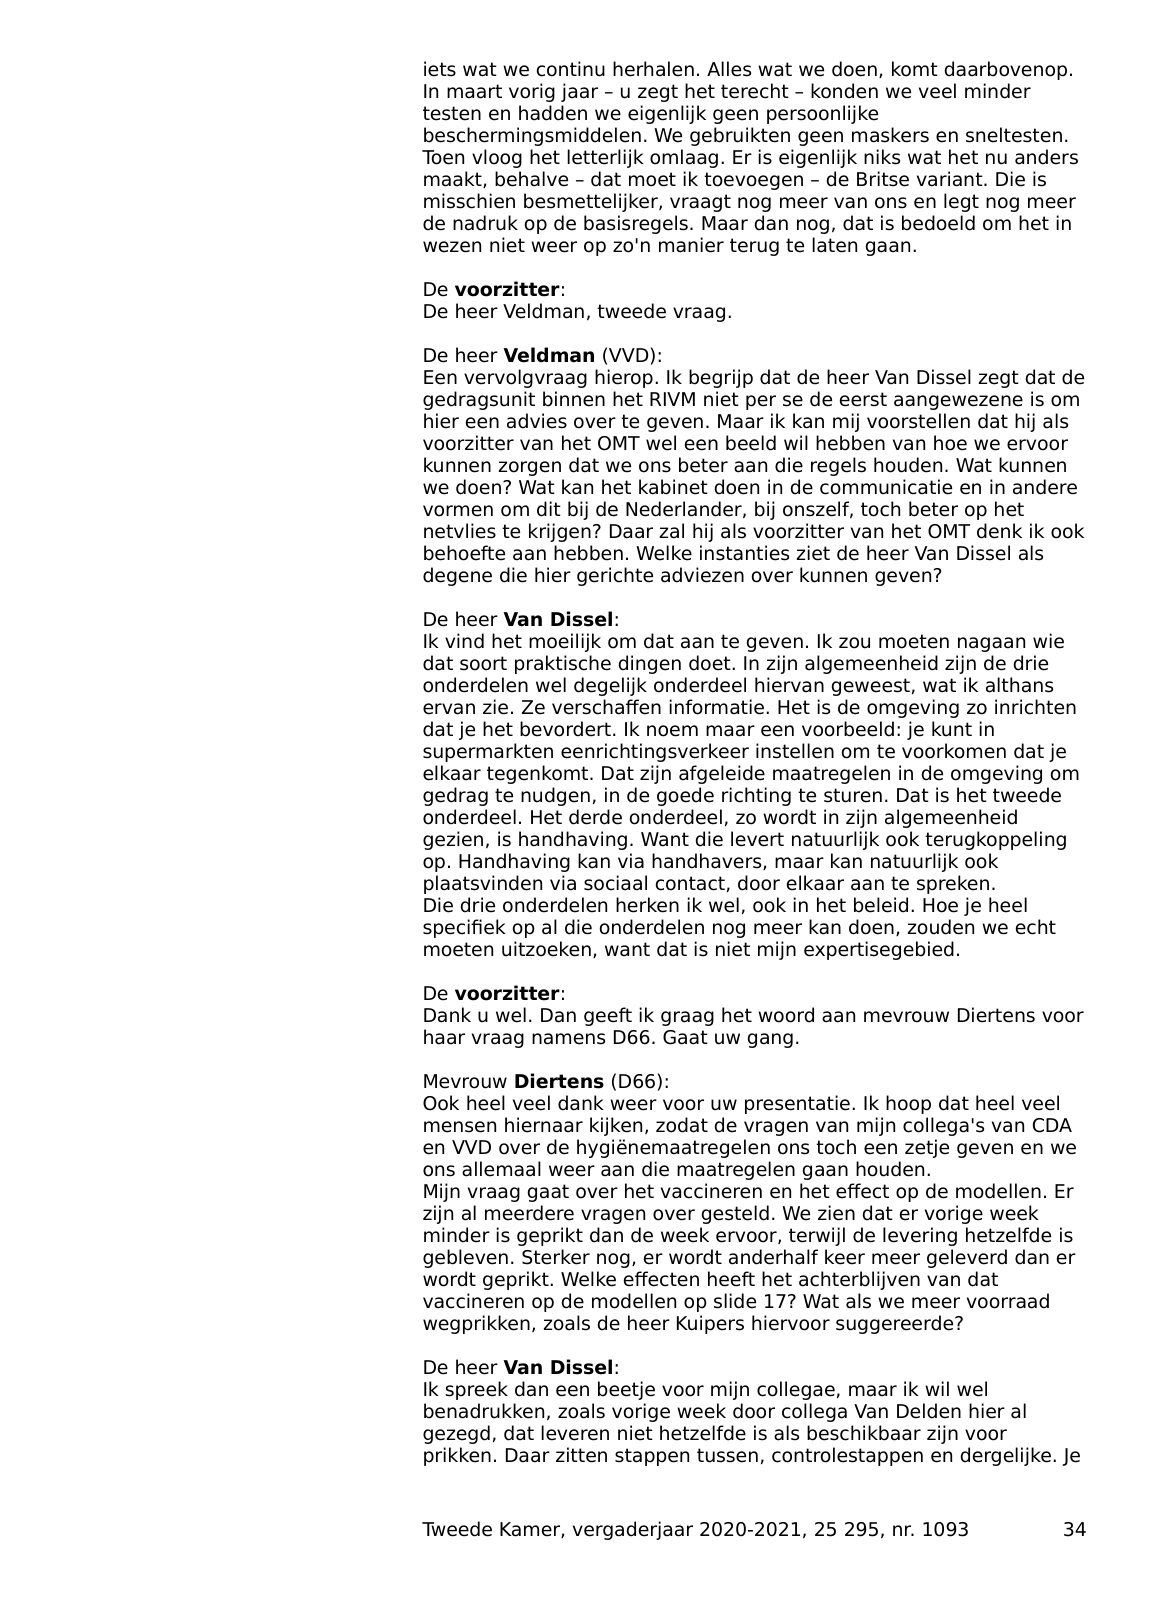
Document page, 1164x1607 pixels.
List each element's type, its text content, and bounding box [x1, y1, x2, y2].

text Die drie onderdelen herken ik wel, ook in het beleid. Hoe je heel specifiek op al die onderdelen nog meer kan doen, zouden we echt moeten uitzoeken, want dat is niet mijn expertisegebied. [422, 895, 1087, 961]
text Mevrouw Diertens (D66): [422, 1071, 1087, 1093]
text De heer Van Dissel: [422, 609, 1087, 631]
text iets wat we continu herhalen. Alles wat we doen, komt daarbovenop. In maart vorig jaar – u zegt het terecht – konden we veel minder testen en hadden we eigenlijk geen persoonlijke beschermingsmiddelen. We gebruikten geen maskers en sneltesten. Toen vloog het letterlijk omlaag. Er is eigenlijk niks wat het nu anders maakt, behalve – dat moet ik toevoegen – de Britse variant. Die is misschien besmettelijker, vraagt nog meer van ons en legt nog meer de nadruk op de basisregels. Maar dan nog, dat is bedoeld om het in wezen niet weer op zo'n manier terug te laten gaan. [422, 59, 1087, 257]
text Dank u wel. Dan geeft ik graag het woord aan mevrouw Diertens voor haar vraag namens D66. Gaat uw gang. [422, 1005, 1087, 1049]
text Ik spreek dan een beetje voor mijn collegae, maar ik wil wel benadrukken, zoals vorige week door collega Van Delden hier al gezegd, dat leveren niet hetzelfde is als beschikbaar zijn voor prikken. Daar zitten stappen tussen, controlestappen en dergelijke. Je [422, 1379, 1087, 1467]
text Mijn vraag gaat over het vaccineren en het effect op de modellen. Er zijn al meerdere vragen over gesteld. We zien dat er vorige week minder is geprikt dan de week ervoor, terwijl de levering hetzelfde is gebleven. Sterker nog, er wordt anderhalf keer meer geleverd dan er wordt geprikt. Welke effecten heeft het achterblijven van dat vaccineren op de modellen op slide 17? Wat als we meer voorraad wegprikken, zoals de heer Kuipers hiervoor suggereerde? [422, 1181, 1087, 1335]
text De heer Van Dissel: [422, 1357, 1087, 1379]
text De heer Veldman (VVD): [422, 345, 1087, 367]
text De voorzitter: [422, 279, 1087, 301]
text Ook heel veel dank weer voor uw presentatie. Ik hoop dat heel veel mensen hiernaar kijken, zodat de vragen van mijn collega's van CDA en VVD over de hygiënemaatregelen ons toch een zetje geven en we ons allemaal weer aan die maatregelen gaan houden. [422, 1093, 1087, 1181]
text De heer Veldman, tweede vraag. [422, 301, 1087, 323]
text De voorzitter: [422, 983, 1087, 1005]
text Een vervolgvraag hierop. Ik begrijp dat de heer Van Dissel zegt dat de gedragsunit binnen het RIVM niet per se de eerst aangewezene is om hier een advies over te geven. Maar ik kan mij voorstellen dat hij als voorzitter van het OMT wel een beeld wil hebben van hoe we ervoor kunnen zorgen dat we ons beter aan die regels houden. Wat kunnen we doen? Wat kan het kabinet doen in de communicatie en in andere vormen om dit bij de Nederlander, bij onszelf, toch beter op het netvlies te krijgen? Daar zal hij als voorzitter van het OMT denk ik ook behoefte aan hebben. Welke instanties ziet de heer Van Dissel als degene die hier gerichte adviezen over kunnen geven? [422, 367, 1087, 587]
text Ik vind het moeilijk om dat aan te geven. Ik zou moeten nagaan wie dat soort praktische dingen doet. In zijn algemeenheid zijn de drie onderdelen wel degelijk onderdeel hiervan geweest, wat ik althans ervan zie. Ze verschaffen informatie. Het is de omgeving zo inrichten dat je het bevordert. Ik noem maar een voorbeeld: je kunt in supermarkten eenrichtingsverkeer instellen om te voorkomen dat je elkaar tegenkomt. Dat zijn afgeleide maatregelen in de omgeving om gedrag te nudgen, in de goede richting te sturen. Dat is het tweede onderdeel. Het derde onderdeel, zo wordt in zijn algemeenheid gezien, is handhaving. Want die levert natuurlijk ook terugkoppeling op. Handhaving kan via handhavers, maar kan natuurlijk ook plaatsvinden via sociaal contact, door elkaar aan te spreken. [422, 631, 1087, 895]
